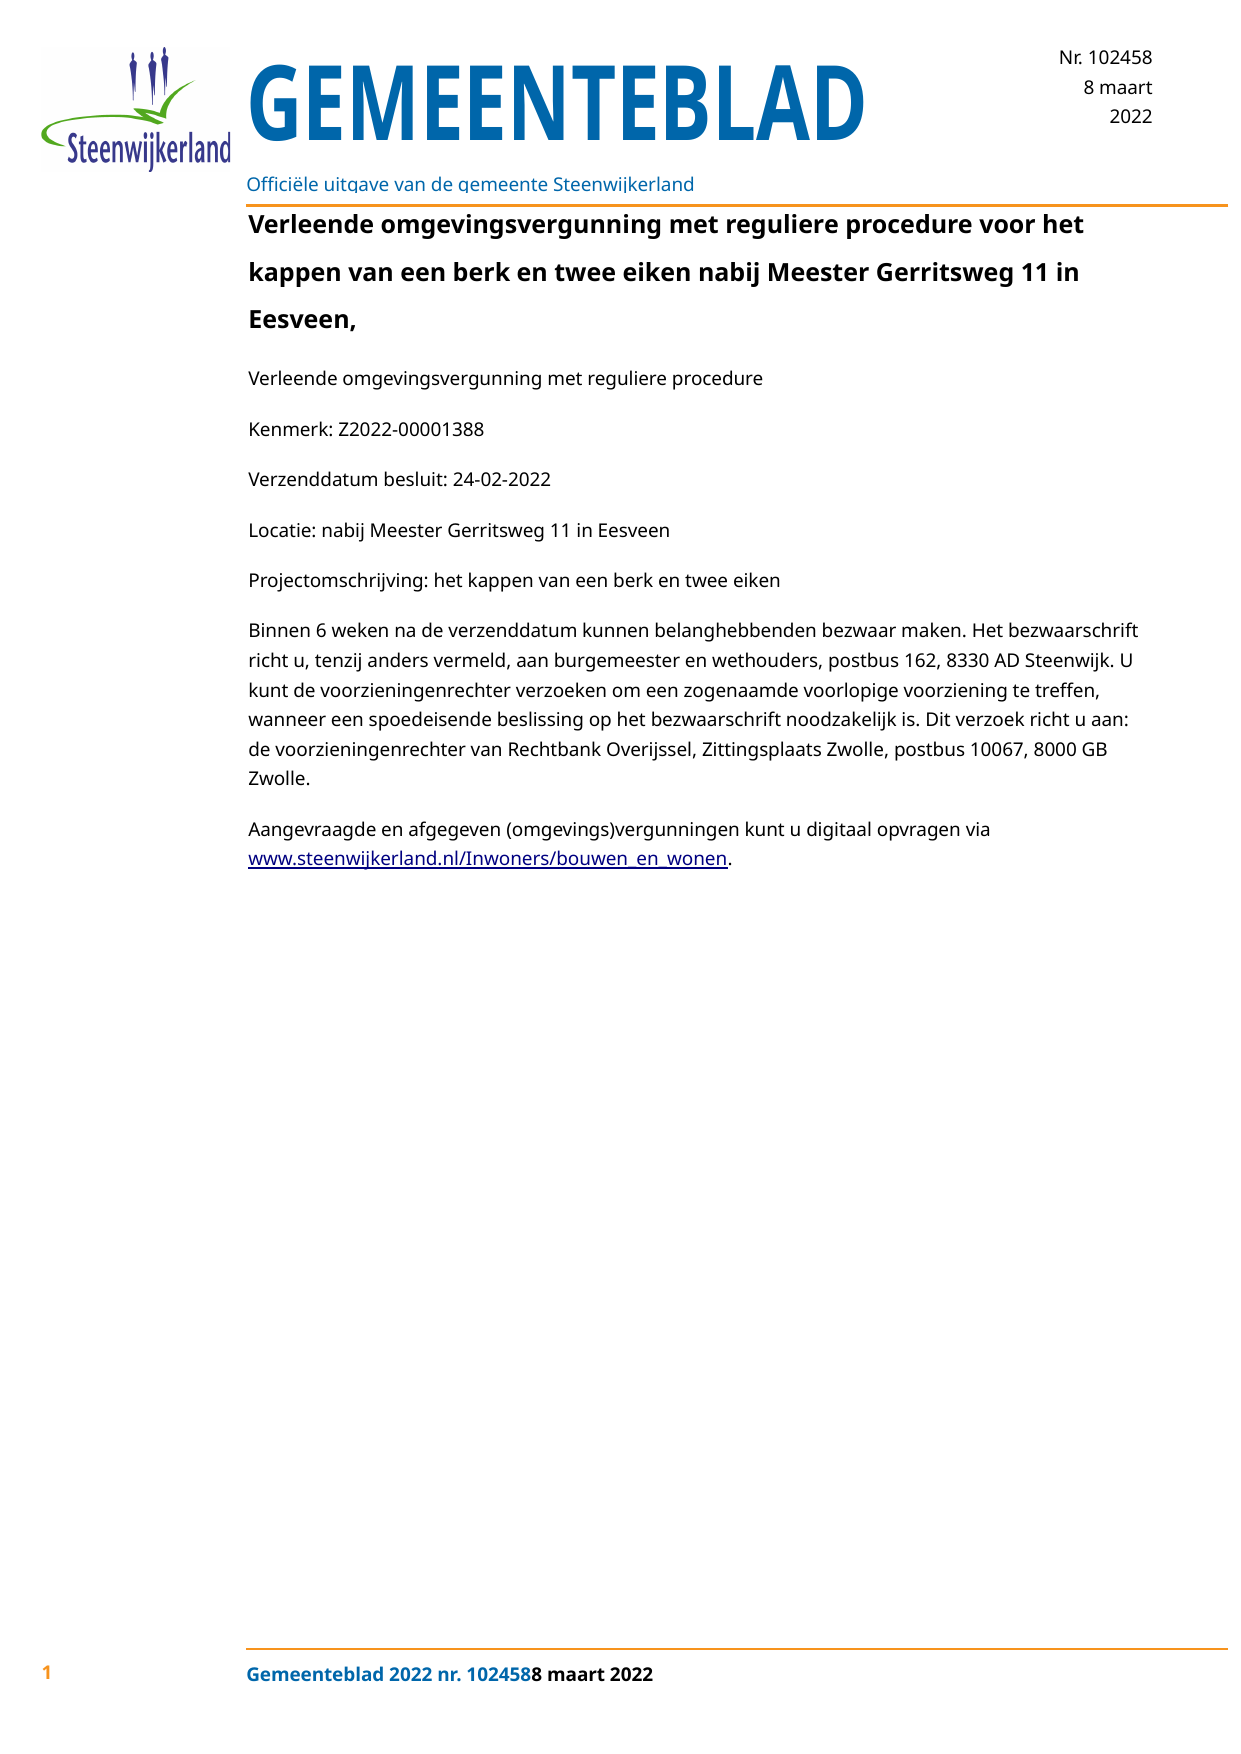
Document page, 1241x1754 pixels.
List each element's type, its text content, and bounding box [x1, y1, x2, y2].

text Locatie: nabij Meester Gerritsweg 11 in Eesveen [248, 517, 1152, 542]
picture [41, 47, 231, 172]
text Projectomschrijving: het kappen van een berk en twee eiken [248, 567, 1152, 593]
text Verzenddatum besluit: 24-02-2022 [248, 466, 1152, 492]
text Aangevraagde en afgegeven (omgevings)vergunningen kunt u digitaal opvragen via www.steenwijkerland.nl/Inwoners/bouwen_en_wonen. [248, 816, 1152, 871]
text Kenmerk: Z2022-00001388 [248, 416, 1152, 442]
text Verleende omgevingsvergunning met reguliere procedure voor het kappen van een berk en twee eiken nabij Meester Gerritsweg 11 in Eesveen, [248, 207, 1152, 336]
text Verleende omgevingsvergunning met reguliere procedure [248, 366, 1152, 391]
text Binnen 6 weken na de verzenddatum kunnen belanghebbenden bezwaar maken. Het bezwaarschrift richt u, tenzij anders vermeld, aan burgemeester en wethouders, postbus 162, 8330 AD Steenwijk. U kunt de voorzieningenrechter verzoeken om een zogenaamde voorlopige voorziening te treffen, wanneer een spoedeisende beslissing op het bezwaarschrift noodzakelijk is. Dit verzoek richt u aan: de voorzieningenrechter van Rechtbank Overijssel, Zittingsplaats Zwolle, postbus 10067, 8000 GB Zwolle. [248, 618, 1152, 791]
